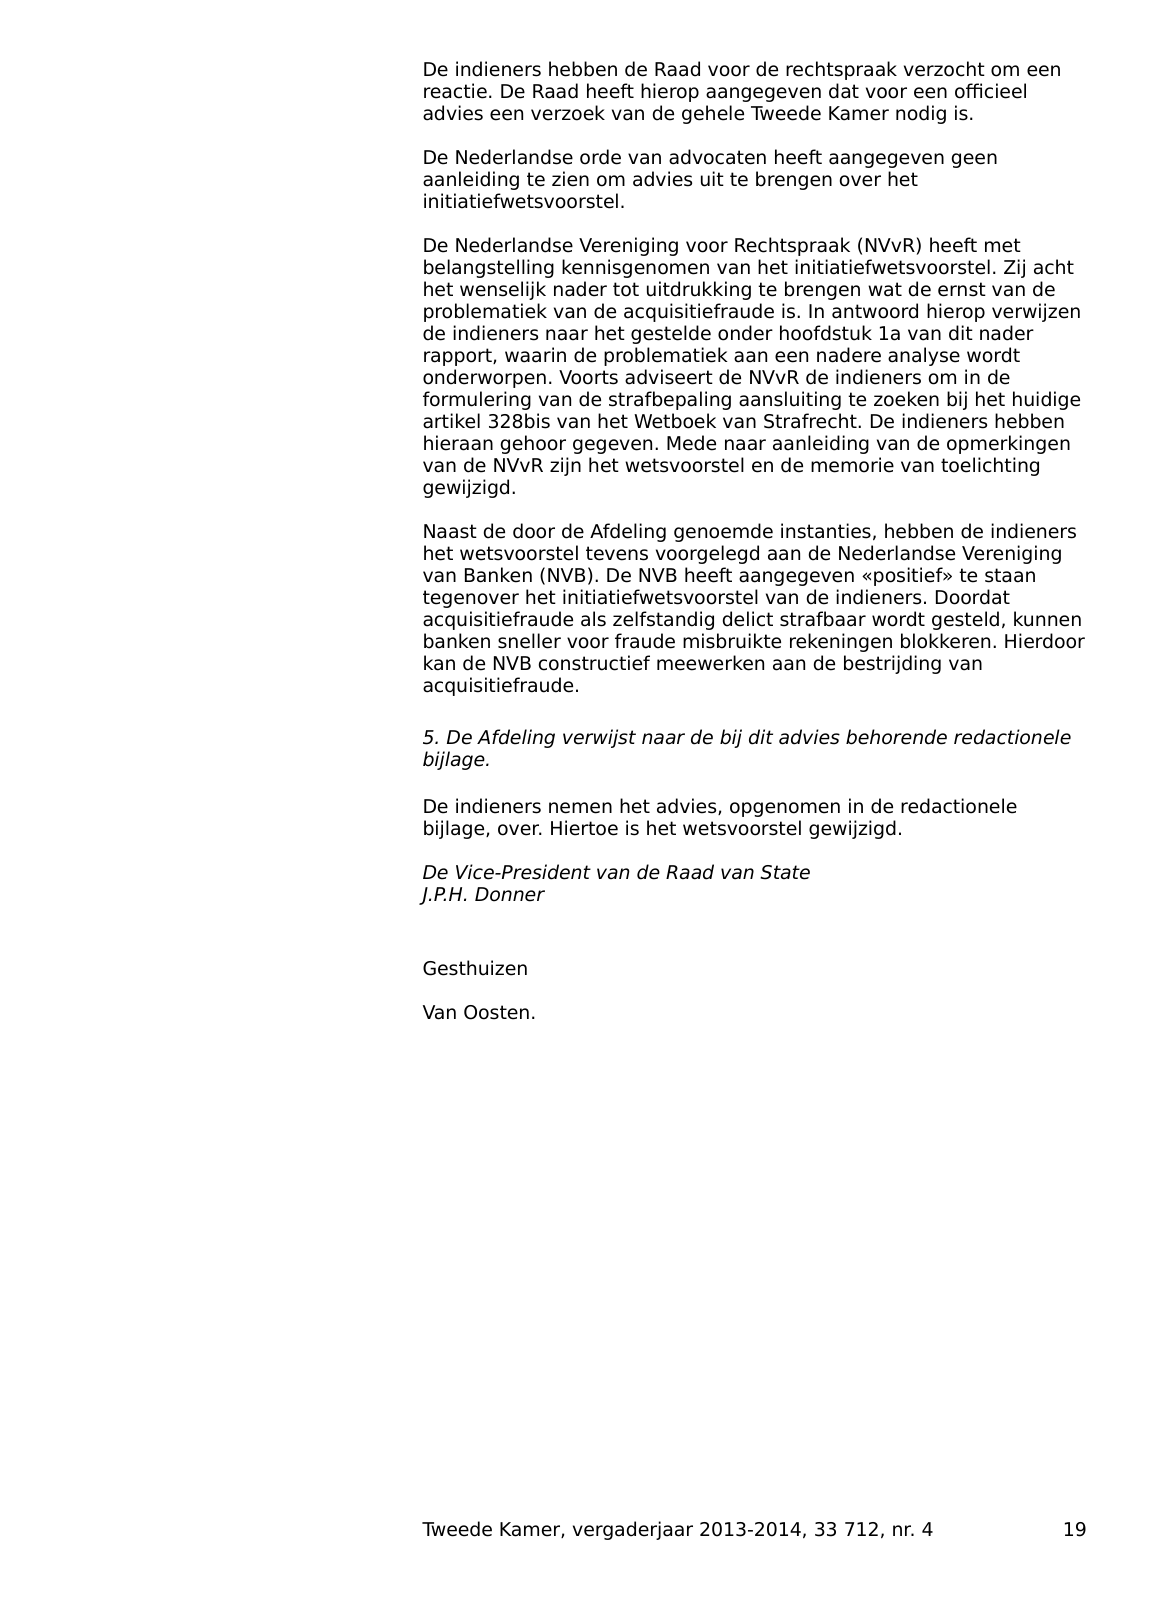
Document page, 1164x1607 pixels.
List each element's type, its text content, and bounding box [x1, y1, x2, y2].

text J.P.H. Donner [422, 884, 1087, 906]
text Gesthuizen Van Oosten. [422, 936, 1087, 1024]
text De Nederlandse Vereniging voor Rechtspraak (NVvR) heeft met belangstelling kennisgenomen van het initiatiefwetsvoorstel. Zij acht het wenselijk nader tot uitdrukking te brengen wat de ernst van de problematiek van de acquisitiefraude is. In antwoord hierop verwijzen de indieners naar het gestelde onder hoofdstuk 1a van dit nader rapport, waarin de problematiek aan een nadere analyse wordt onderworpen. Voorts adviseert de NVvR de indieners om in de formulering van de strafbepaling aansluiting te zoeken bij het huidige artikel 328bis van het Wetboek van Strafrecht. De indieners hebben hieraan gehoor gegeven. Mede naar aanleiding van de opmerkingen van de NVvR zijn het wetsvoorstel en de memorie van toelichting gewijzigd. [422, 235, 1087, 499]
text De Vice-President van de Raad van State [422, 862, 1087, 884]
text De indieners hebben de Raad voor de rechtspraak verzocht om een reactie. De Raad heeft hierop aangegeven dat voor een officieel advies een verzoek van de gehele Tweede Kamer nodig is. [422, 59, 1087, 125]
subtitle 5. De Afdeling verwijst naar de bij dit advies behorende redactionele bijlage. [422, 727, 1087, 771]
text Naast de door de Afdeling genoemde instanties, hebben de indieners het wetsvoorstel tevens voorgelegd aan de Nederlandse Vereniging van Banken (NVB). De NVB heeft aangegeven «positief» te staan tegenover het initiatiefwetsvoorstel van de indieners. Doordat acquisitiefraude als zelfstandig delict strafbaar wordt gesteld, kunnen banken sneller voor fraude misbruikte rekeningen blokkeren. Hierdoor kan de NVB constructief meewerken aan de bestrijding van acquisitiefraude. [422, 521, 1087, 697]
text De Nederlandse orde van advocaten heeft aangegeven geen aanleiding te zien om advies uit te brengen over het initiatiefwetsvoorstel. [422, 147, 1087, 213]
text De indieners nemen het advies, opgenomen in de redactionele bijlage, over. Hiertoe is het wetsvoorstel gewijzigd. [422, 796, 1087, 840]
